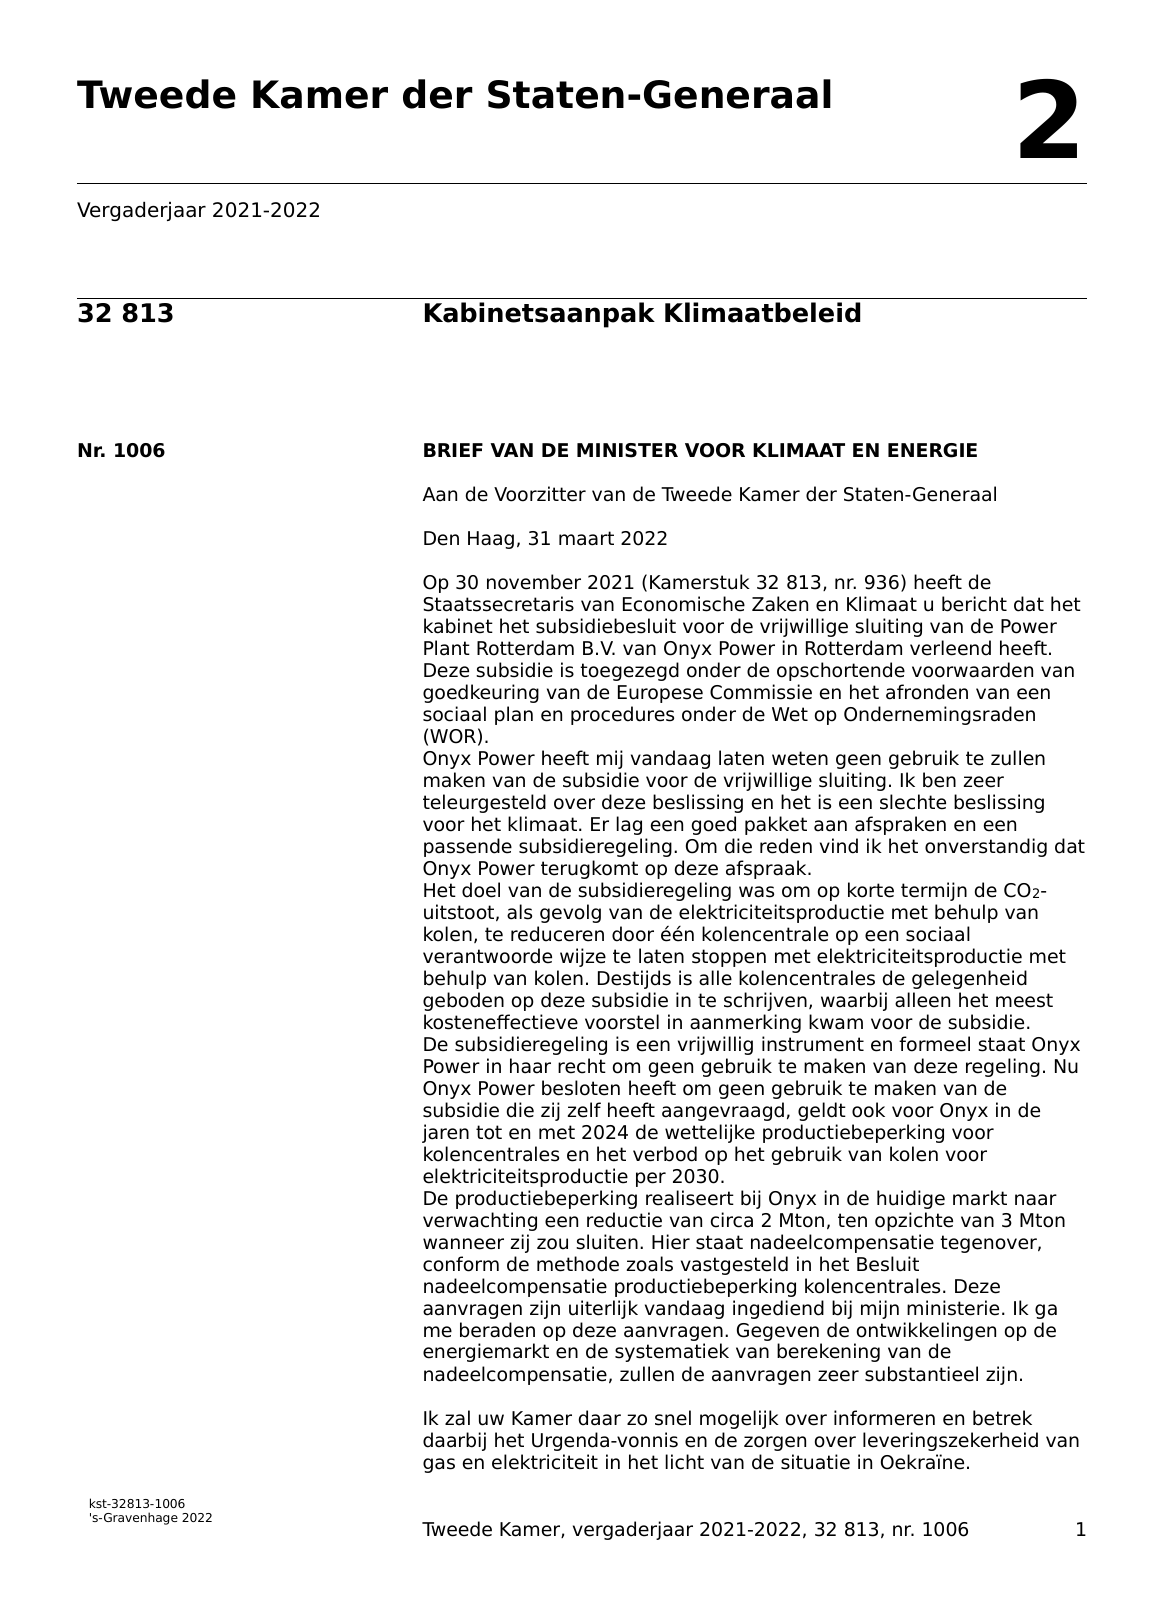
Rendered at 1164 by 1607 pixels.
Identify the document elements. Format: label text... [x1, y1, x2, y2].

text Op 30 november 2021 (Kamerstuk 32 813, nr. 936) heeft de Staatssecretaris van Economische Zaken en Klimaat u bericht dat het kabinet het subsidiebesluit voor de vrijwillige sluiting van de Power Plant Rotterdam B.V. van Onyx Power in Rotterdam verleend heeft. Deze subsidie is toegezegd onder de opschortende voorwaarden van goedkeuring van de Europese Commissie en het afronden van een sociaal plan en procedures onder de Wet op Ondernemingsraden (WOR). [422, 572, 1087, 748]
text Ik zal uw Kamer daar zo snel mogelijk over informeren en betrek daarbij het Urgenda-vonnis en de zorgen over leveringszekerheid van gas en elektriciteit in het licht van de situatie in Oekraïne. [422, 1408, 1087, 1473]
text De productiebeperking realiseert bij Onyx in de huidige markt naar verwachting een reductie van circa 2 Mton, ten opzichte van 3 Mton wanneer zij zou sluiten. Hier staat nadeelcompensatie tegenover, conform de methode zoals vastgesteld in het Besluit nadeelcompensatie productiebeperking kolencentrales. Deze aanvragen zijn uiterlijk vandaag ingediend bij mijn ministerie. Ik ga me beraden op deze aanvragen. Gegeven de ontwikkelingen op de energiemarkt en de systematiek van berekening van de nadeelcompensatie, zullen de aanvragen zeer substantieel zijn. [422, 1188, 1087, 1385]
text Onyx Power heeft mij vandaag laten weten geen gebruik te zullen maken van de subsidie voor de vrijwillige sluiting. Ik ben zeer teleurgesteld over deze beslissing en het is een slechte beslissing voor het klimaat. Er lag een goed pakket aan afspraken en een passende subsidieregeling. Om die reden vind ik het onverstandig dat Onyx Power terugkomt op deze afspraak. [422, 748, 1087, 880]
subtitle 32 813 Kabinetsaanpak Klimaatbeleid [77, 299, 1087, 329]
subtitle Nr. 1006 BRIEF VAN DE MINISTER VOOR KLIMAAT EN ENERGIE [77, 440, 1087, 462]
text kst-32813-1006 [88, 1497, 323, 1511]
text Aan de Voorzitter van de Tweede Kamer der Staten-Generaal [422, 484, 1087, 506]
text Den Haag, 31 maart 2022 [422, 528, 1087, 550]
text Het doel van de subsidieregeling was om op korte termijn de CO2-uitstoot, als gevolg van de elektriciteitsproductie met behulp van kolen, te reduceren door één kolencentrale op een sociaal verantwoorde wijze te laten stoppen met elektriciteitsproductie met behulp van kolen. Destijds is alle kolencentrales de gelegenheid geboden op deze subsidie in te schrijven, waarbij alleen het meest kosteneffectieve voorstel in aanmerking kwam voor de subsidie. [422, 880, 1087, 1034]
table_header 2 [886, 59, 1087, 183]
table_cell Vergaderjaar 2021-2022 [77, 184, 1087, 298]
text De subsidieregeling is een vrijwillig instrument en formeel staat Onyx Power in haar recht om geen gebruik te maken van deze regeling. Nu Onyx Power besloten heeft om geen gebruik te maken van de subsidie die zij zelf heeft aangevraagd, geldt ook voor Onyx in de jaren tot en met 2024 de wettelijke productiebeperking voor kolencentrales en het verbod op het gebruik van kolen voor elektriciteitsproductie per 2030. [422, 1034, 1087, 1188]
text 's-Gravenhage 2022 [88, 1511, 323, 1525]
table_header Tweede Kamer der Staten-Generaal [77, 59, 886, 183]
